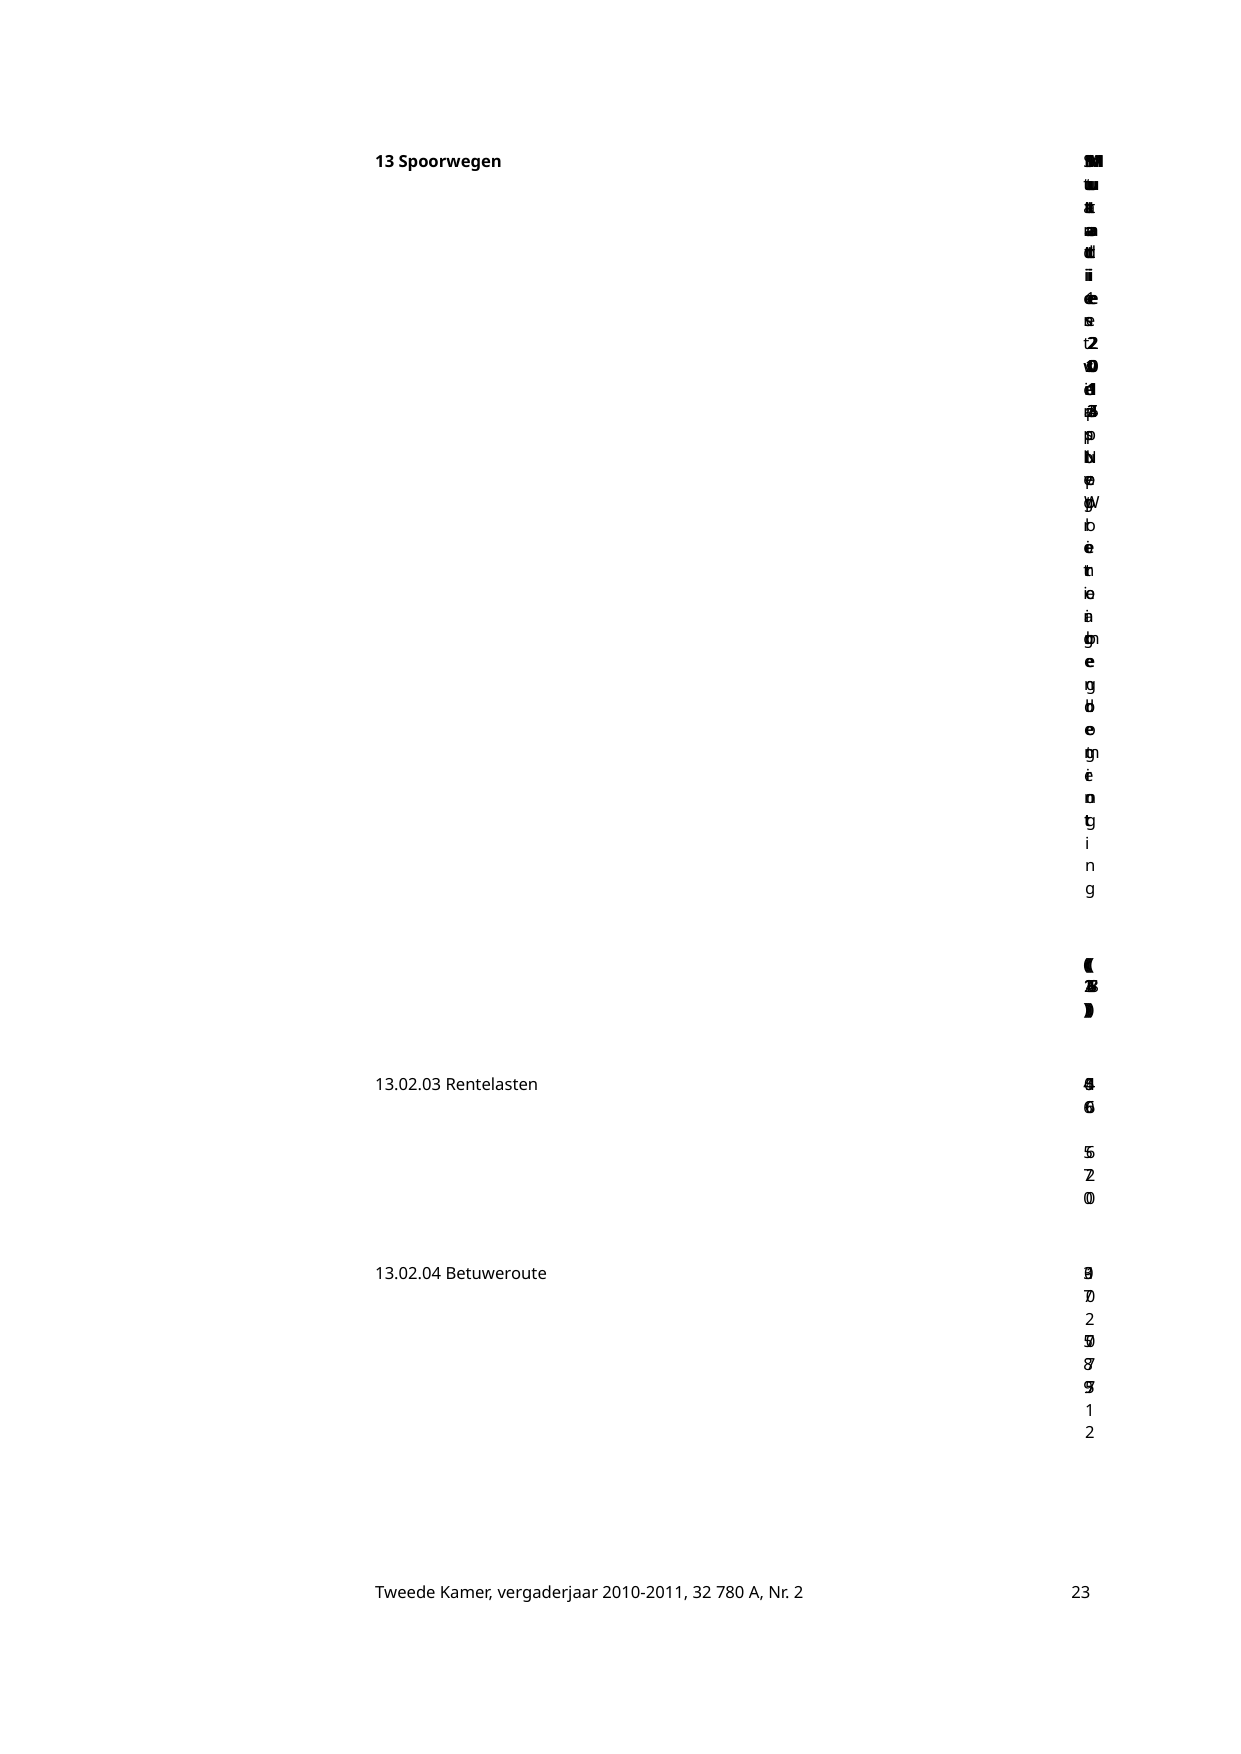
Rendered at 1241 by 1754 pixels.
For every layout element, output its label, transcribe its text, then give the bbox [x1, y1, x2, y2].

table_header 13 Spoorwegen [375, 150, 1083, 952]
table_cell 13.02.03 Rentelasten [375, 1073, 1083, 1262]
table_cell [375, 952, 1083, 1073]
table_cell 13.02.04 Betuweroute [375, 1262, 1083, 1496]
